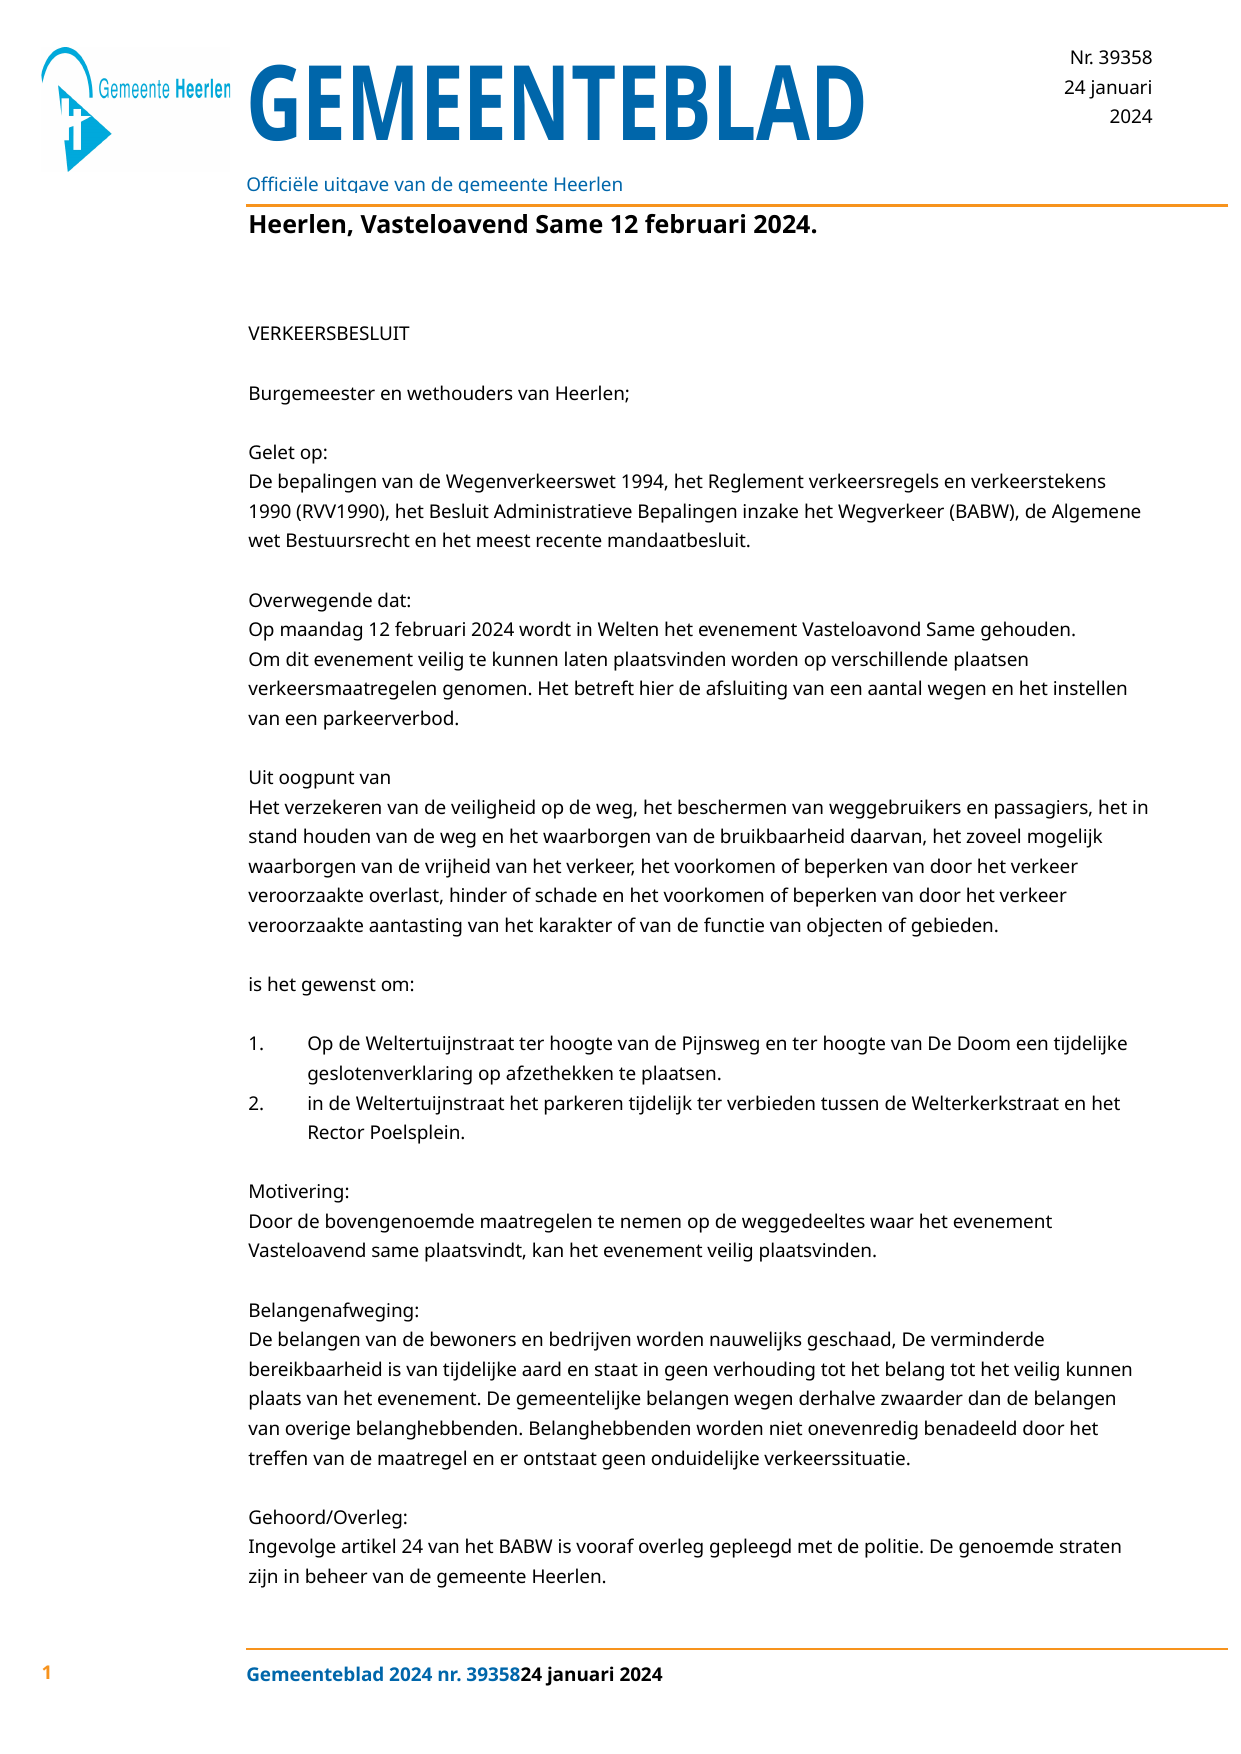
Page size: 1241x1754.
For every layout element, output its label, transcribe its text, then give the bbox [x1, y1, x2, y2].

text Door de bovengenoemde maatregelen te nemen op de weggedeeltes waar het evenement Vasteloavend same plaatsvindt, kan het evenement veilig plaatsvinden. [248, 1208, 1152, 1263]
text Op maandag 12 februari 2024 wordt in Welten het evenement Vasteloavond Same gehouden. [248, 616, 1152, 642]
text Motivering: [248, 1178, 1152, 1204]
text Om dit evenement veilig te kunnen laten plaatsvinden worden op verschillende plaatsen verkeersmaatregelen genomen. Het betreft hier de afsluiting van een aantal wegen en het instellen van een parkeerverbod. [248, 646, 1152, 731]
picture [41, 47, 59, 70]
text Uit oogpunt van [248, 764, 1152, 790]
text De belangen van de bewoners en bedrijven worden nauwelijks geschaad, De verminderde bereikbaarheid is van tijdelijke aard en staat in geen verhouding tot het belang tot het veilig kunnen plaats van het evenement. De gemeentelijke belangen wegen derhalve zwaarder dan de belangen van overige belanghebbenden. Belanghebbenden worden niet onevenredig benadeeld door het treffen van de maatregel en er ontstaat geen onduidelijke verkeerssituatie. [248, 1326, 1152, 1471]
text VERKEERSBESLUIT [248, 321, 1152, 346]
text is het gewenst om: [248, 971, 1152, 997]
text Ingevolge artikel 24 van het BABW is vooraf overleg gepleegd met de politie. De genoemde straten zijn in beheer van de gemeente Heerlen. [248, 1533, 1152, 1589]
text Overwegende dat: [248, 587, 1152, 613]
text Het verzekeren van de veiligheid op de weg, het beschermen van weggebruikers en passagiers, het in stand houden van de weg en het waarborgen van de bruikbaarheid daarvan, het zoveel mogelijk waarborgen van de vrijheid van het verkeer, het voorkomen of beperken van door het verkeer veroorzaakte overlast, hinder of schade en het voorkomen of beperken van door het verkeer veroorzaakte aantasting van het karakter of van de functie van objecten of gebieden. [248, 794, 1152, 938]
text Belangenafweging: [248, 1297, 1152, 1323]
text Burgemeester en wethouders van Heerlen; [248, 380, 1152, 406]
text De bepalingen van de Wegenverkeerswet 1994, het Reglement verkeersregels en verkeerstekens 1990 (RVV1990), het Besluit Administratieve Bepalingen inzake het Wegverkeer (BABW), de Algemene wet Bestuursrecht en het meest recente mandaatbesluit. [248, 468, 1152, 553]
list Op de Weltertuijnstraat ter hoogte van de Pijnsweg en ter hoogte van De Doom een tijdelijke geslotenverklaring op afzethekken te plaatsen. [248, 1031, 1152, 1086]
text Heerlen, Vasteloavend Same 12 februari 2024. [248, 207, 1152, 241]
text Gelet op: [248, 439, 1152, 465]
list in de Weltertuijnstraat het parkeren tijdelijk ter verbieden tussen de Welterkerkstraat en het Rector Poelsplein. [248, 1090, 1152, 1145]
picture [41, 47, 231, 172]
text Gehoord/Overleg: [248, 1504, 1152, 1530]
